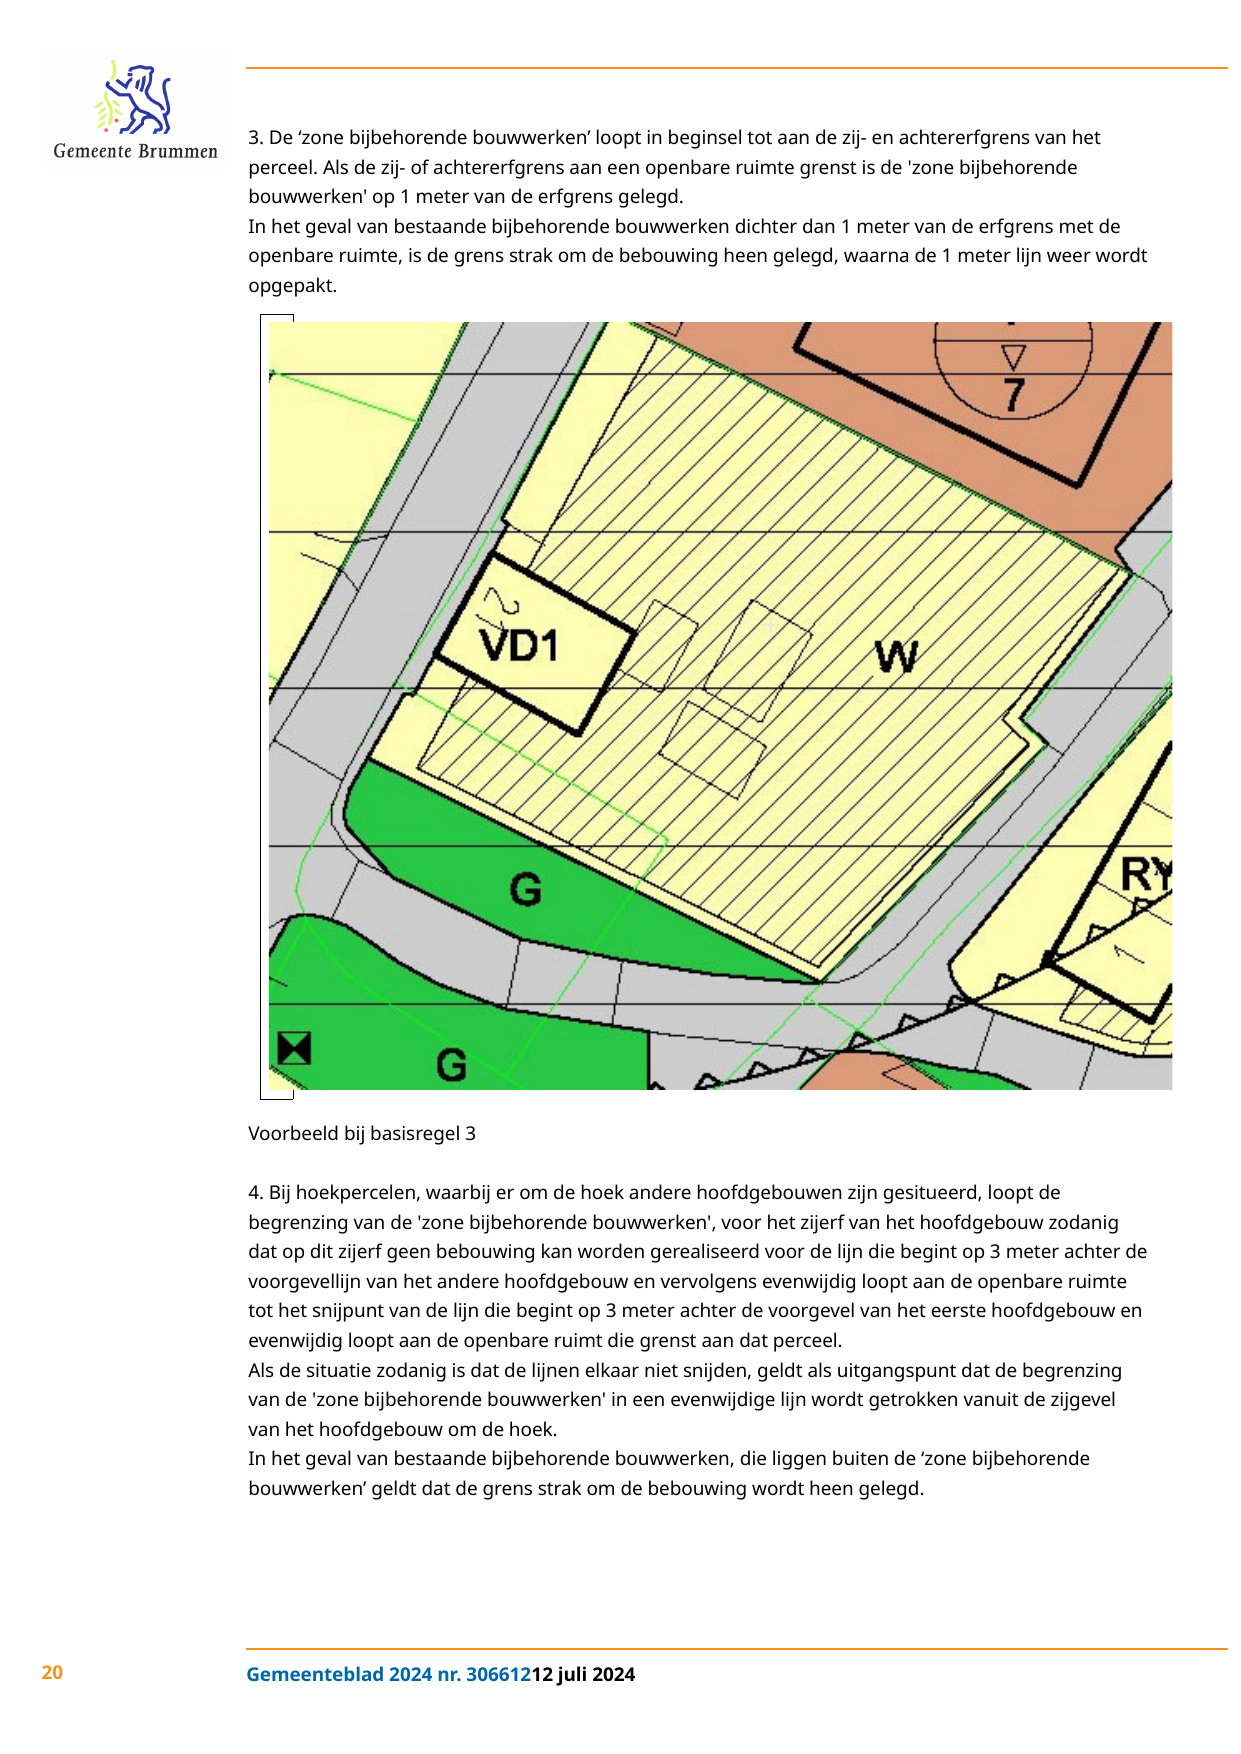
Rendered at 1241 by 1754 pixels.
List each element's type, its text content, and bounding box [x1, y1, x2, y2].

text Voorbeeld bij basisregel 3 [248, 1120, 1152, 1146]
text 4. Bij hoekpercelen, waarbij er om de hoek andere hoofdgebouwen zijn gesitueerd, loopt de begrenzing van de 'zone bijbehorende bouwwerken', voor het zijerf van het hoofdgebouw zodanig dat op dit zijerf geen bebouwing kan worden gerealiseerd voor de lijn die begint op 3 meter achter de voorgevellijn van het andere hoofdgebouw en vervolgens evenwijdig loopt aan de openbare ruimte tot het snijpunt van de lijn die begint op 3 meter achter de voorgevel van het eerste hoofdgebouw en evenwijdig loopt aan de openbare ruimt die grenst aan dat perceel. [248, 1179, 1152, 1353]
text In het geval van bestaande bijbehorende bouwwerken, die liggen buiten de ‘zone bijbehorende bouwwerken’ geldt dat de grens strak om de bebouwing wordt heen gelegd. [248, 1446, 1152, 1501]
picture [268, 322, 1173, 1090]
text 3. De ‘zone bijbehorende bouwwerken’ loopt in beginsel tot aan de zij- en achtererfgrens van het perceel. Als de zij- of achtererfgrens aan een openbare ruimte grenst is de 'zone bijbehorende bouwwerken' op 1 meter van de erfgrens gelegd. [248, 124, 1152, 209]
text In het geval van bestaande bijbehorende bouwwerken dichter dan 1 meter van de erfgrens met de openbare ruimte, is de grens strak om de bebouwing heen gelegd, waarna de 1 meter lijn weer wordt opgepakt. [248, 213, 1152, 298]
text Als de situatie zodanig is dat de lijnen elkaar niet snijden, geldt als uitgangspunt dat de begrenzing van de 'zone bijbehorende bouwwerken' in een evenwijdige lijn wordt getrokken vanuit de zijgevel van het hoofdgebouw om de hoek. [248, 1357, 1152, 1442]
picture [41, 47, 231, 172]
